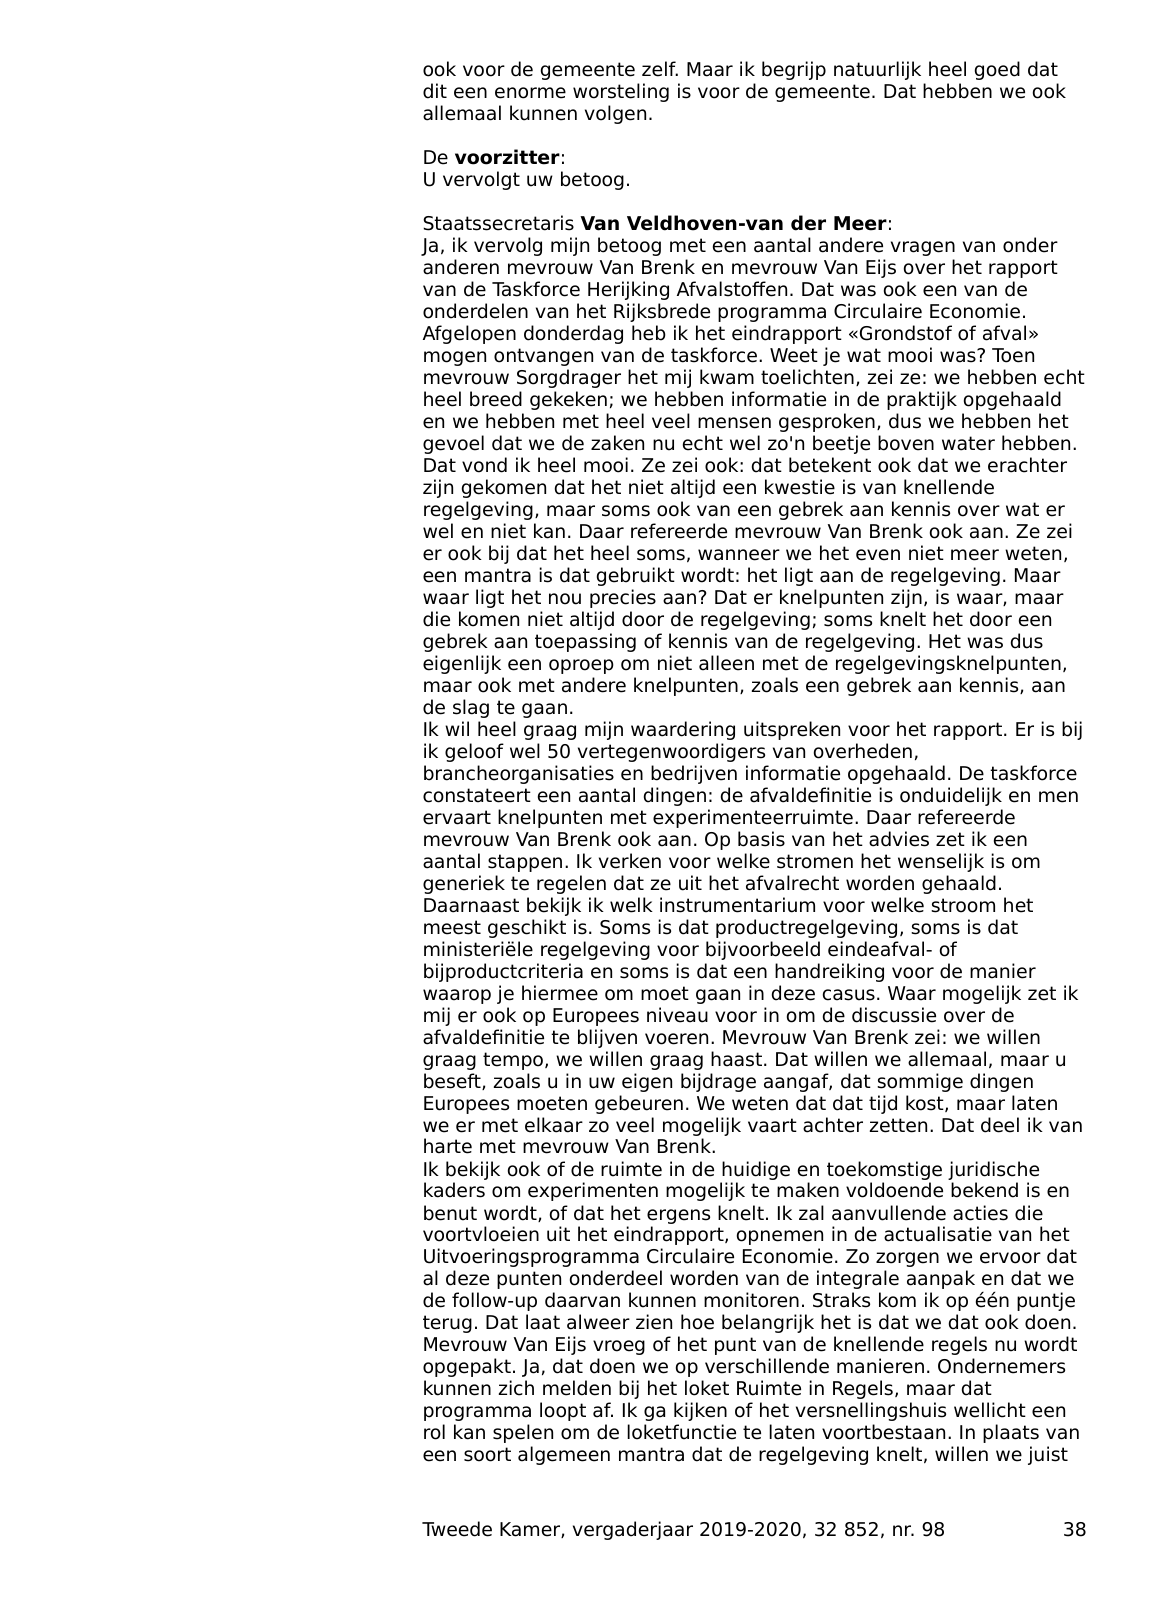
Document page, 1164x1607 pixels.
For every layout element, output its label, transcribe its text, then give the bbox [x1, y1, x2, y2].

text De voorzitter: [422, 147, 1087, 169]
text Ja, ik vervolg mijn betoog met een aantal andere vragen van onder anderen mevrouw Van Brenk en mevrouw Van Eijs over het rapport van de Taskforce Herijking Afvalstoffen. Dat was ook een van de onderdelen van het Rijksbrede programma Circulaire Economie. Afgelopen donderdag heb ik het eindrapport «Grondstof of afval» mogen ontvangen van de taskforce. Weet je wat mooi was? Toen mevrouw Sorgdrager het mij kwam toelichten, zei ze: we hebben echt heel breed gekeken; we hebben informatie in de praktijk opgehaald en we hebben met heel veel mensen gesproken, dus we hebben het gevoel dat we de zaken nu echt wel zo'n beetje boven water hebben. Dat vond ik heel mooi. Ze zei ook: dat betekent ook dat we erachter zijn gekomen dat het niet altijd een kwestie is van knellende regelgeving, maar soms ook van een gebrek aan kennis over wat er wel en niet kan. Daar refereerde mevrouw Van Brenk ook aan. Ze zei er ook bij dat het heel soms, wanneer we het even niet meer weten, een mantra is dat gebruikt wordt: het ligt aan de regelgeving. Maar waar ligt het nou precies aan? Dat er knelpunten zijn, is waar, maar die komen niet altijd door de regelgeving; soms knelt het door een gebrek aan toepassing of kennis van de regelgeving. Het was dus eigenlijk een oproep om niet alleen met de regelgevingsknelpunten, maar ook met andere knelpunten, zoals een gebrek aan kennis, aan de slag te gaan. [422, 235, 1087, 719]
text Mevrouw Van Eijs vroeg of het punt van de knellende regels nu wordt opgepakt. Ja, dat doen we op verschillende manieren. Ondernemers kunnen zich melden bij het loket Ruimte in Regels, maar dat programma loopt af. Ik ga kijken of het versnellingshuis wellicht een rol kan spelen om de loketfunctie te laten voortbestaan. In plaats van een soort algemeen mantra dat de regelgeving knelt, willen we juist [422, 1334, 1087, 1466]
text Staatssecretaris Van Veldhoven-van der Meer: [422, 213, 1087, 235]
text ook voor de gemeente zelf. Maar ik begrijp natuurlijk heel goed dat dit een enorme worsteling is voor de gemeente. Dat hebben we ook allemaal kunnen volgen. [422, 59, 1087, 125]
text Ik wil heel graag mijn waardering uitspreken voor het rapport. Er is bij ik geloof wel 50 vertegenwoordigers van overheden, brancheorganisaties en bedrijven informatie opgehaald. De taskforce constateert een aantal dingen: de afvaldefinitie is onduidelijk en men ervaart knelpunten met experimenteerruimte. Daar refereerde mevrouw Van Brenk ook aan. Op basis van het advies zet ik een aantal stappen. Ik verken voor welke stromen het wenselijk is om generiek te regelen dat ze uit het afvalrecht worden gehaald. Daarnaast bekijk ik welk instrumentarium voor welke stroom het meest geschikt is. Soms is dat productregelgeving, soms is dat ministeriële regelgeving voor bijvoorbeeld eindeafval- of bijproductcriteria en soms is dat een handreiking voor de manier waarop je hiermee om moet gaan in deze casus. Waar mogelijk zet ik mij er ook op Europees niveau voor in om de discussie over de afvaldefinitie te blijven voeren. Mevrouw Van Brenk zei: we willen graag tempo, we willen graag haast. Dat willen we allemaal, maar u beseft, zoals u in uw eigen bijdrage aangaf, dat sommige dingen Europees moeten gebeuren. We weten dat dat tijd kost, maar laten we er met elkaar zo veel mogelijk vaart achter zetten. Dat deel ik van harte met mevrouw Van Brenk. [422, 719, 1087, 1158]
text Ik bekijk ook of de ruimte in de huidige en toekomstige juridische kaders om experimenten mogelijk te maken voldoende bekend is en benut wordt, of dat het ergens knelt. Ik zal aanvullende acties die voortvloeien uit het eindrapport, opnemen in de actualisatie van het Uitvoeringsprogramma Circulaire Economie. Zo zorgen we ervoor dat al deze punten onderdeel worden van de integrale aanpak en dat we de follow-up daarvan kunnen monitoren. Straks kom ik op één puntje terug. Dat laat alweer zien hoe belangrijk het is dat we dat ook doen. [422, 1158, 1087, 1334]
text U vervolgt uw betoog. [422, 169, 1087, 191]
